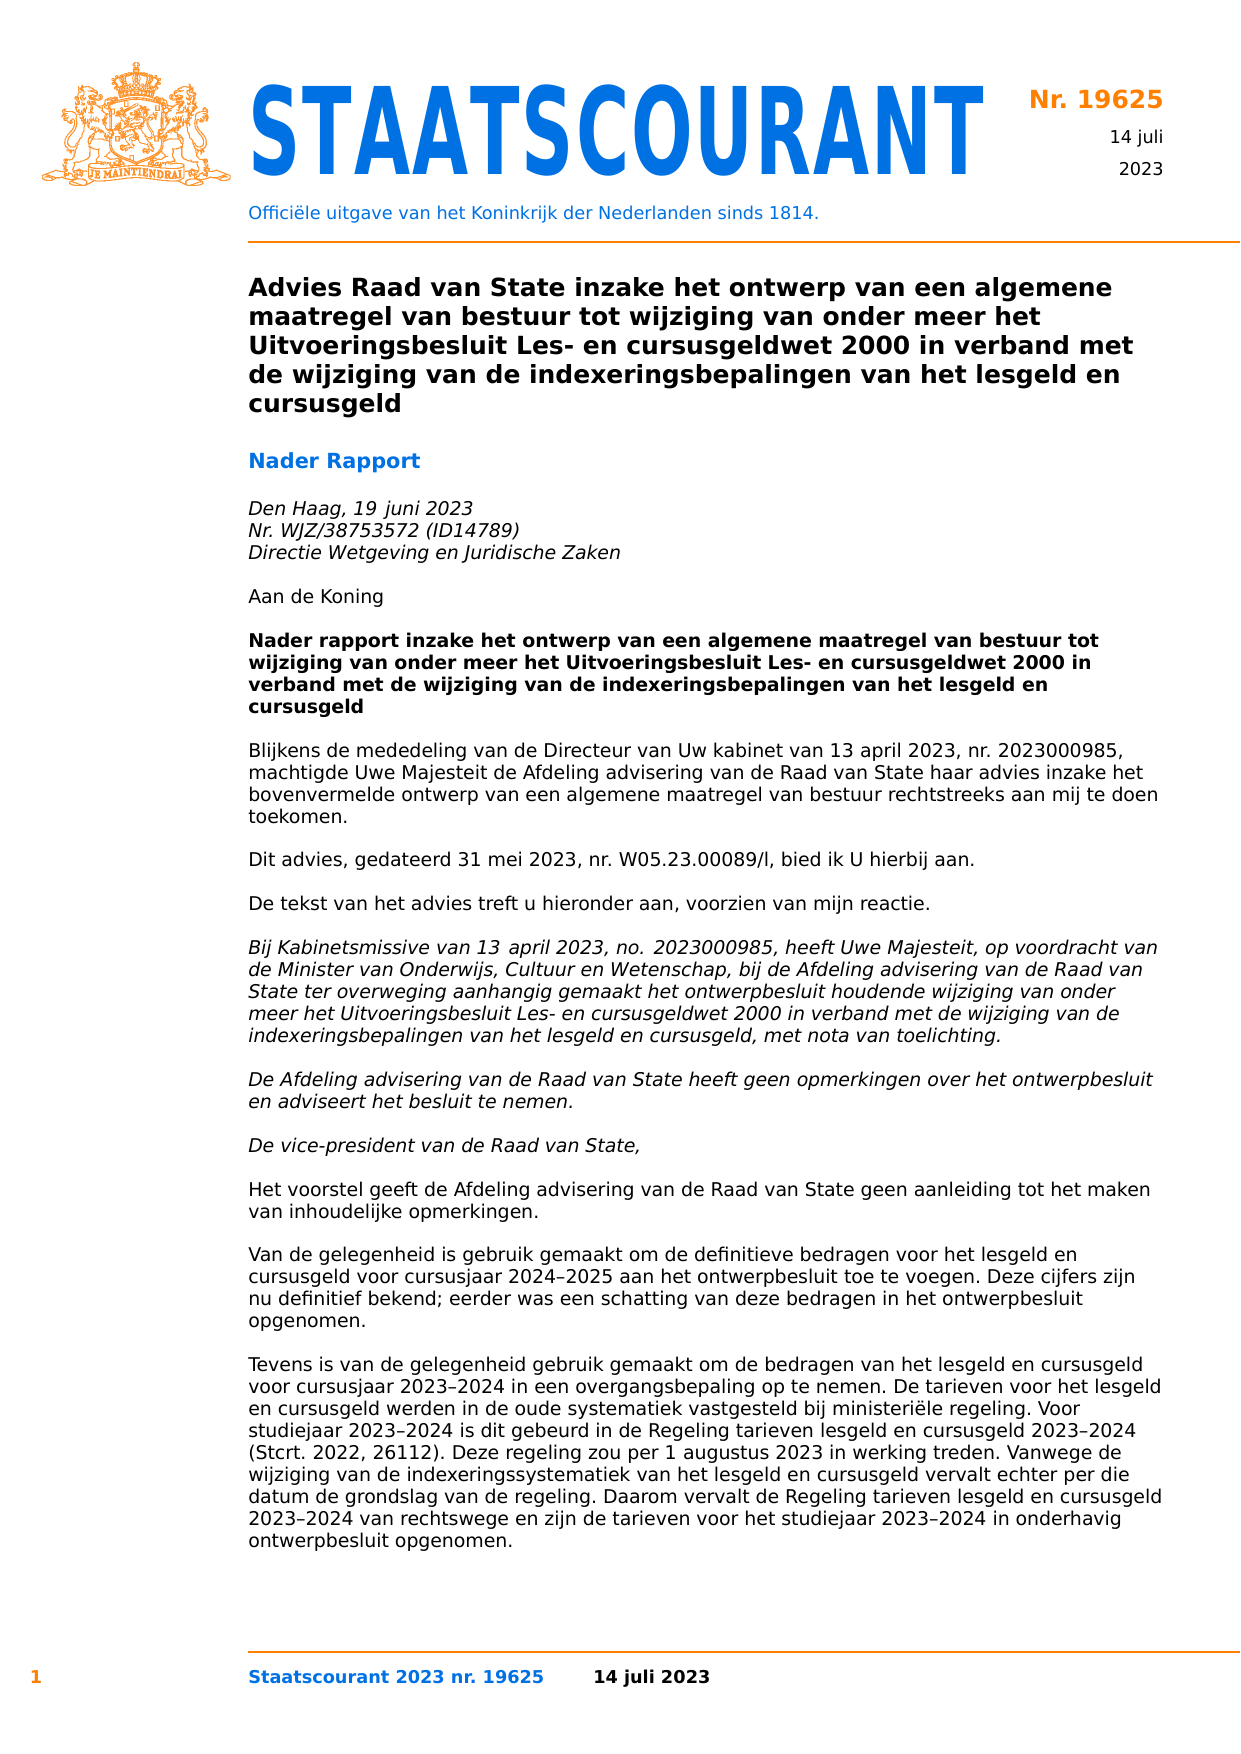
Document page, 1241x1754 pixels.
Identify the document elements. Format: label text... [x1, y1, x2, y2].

text De Afdeling advisering van de Raad van State heeft geen opmerkingen over het ontwerpbesluit en adviseert het besluit te nemen. [248, 1069, 1163, 1113]
text Blijkens de mededeling van de Directeur van Uw kabinet van 13 april 2023, nr. 2023000985, machtigde Uwe Majesteit de Afdeling advisering van de Raad van State haar advies inzake het bovenvermelde ontwerp van een algemene maatregel van bestuur rechtstreeks aan mij te doen toekomen. [248, 739, 1163, 827]
table_header [25, 62, 248, 241]
table_cell 14 juli [998, 121, 1240, 153]
picture [41, 62, 231, 186]
text Nader rapport inzake het ontwerp van een algemene maatregel van bestuur tot wijziging van onder meer het Uitvoeringsbesluit Les- en cursusgeldwet 2000 in verband met de wijziging van de indexeringsbepalingen van het lesgeld en cursusgeld [248, 630, 1163, 718]
text De tekst van het advies treft u hieronder aan, voorzien van mijn reactie. [248, 893, 1163, 915]
text De vice-president van de Raad van State, [248, 1135, 1163, 1157]
text Nr. WJZ/38753572 (ID14789) [248, 520, 1163, 542]
text Tevens is van de gelegenheid gebruik gemaakt om de bedragen van het lesgeld en cursusgeld voor cursusjaar 2023–2024 in een overgangsbepaling op te nemen. De tarieven voor het lesgeld en cursusgeld werden in de oude systematiek vastgesteld bij ministeriële regeling. Voor studiejaar 2023–2024 is dit gebeurd in de Regeling tarieven lesgeld en cursusgeld 2023–2024 (Stcrt. 2022, 26112). Deze regeling zou per 1 augustus 2023 in werking treden. Vanwege de wijziging van de indexeringssystematiek van het lesgeld en cursusgeld vervalt echter per die datum de grondslag van de regeling. Daarom vervalt de Regeling tarieven lesgeld en cursusgeld 2023–2024 van rechtswege en zijn de tarieven voor het studiejaar 2023–2024 in onderhavig ontwerpbesluit opgenomen. [248, 1354, 1163, 1552]
table_header Nr. 19625 [998, 62, 1240, 121]
text Het voorstel geeft de Afdeling advisering van de Raad van State geen aanleiding tot het maken van inhoudelijke opmerkingen. [248, 1178, 1163, 1222]
text Bij Kabinetsmissive van 13 april 2023, no. 2023000985, heeft Uwe Majesteit, op voordracht van de Minister van Onderwijs, Cultuur en Wetenschap, bij de Afdeling advisering van de Raad van State ter overweging aanhangig gemaakt het ontwerpbesluit houdende wijziging van onder meer het Uitvoeringsbesluit Les- en cursusgeldwet 2000 in verband met de wijziging van de indexeringsbepalingen van het lesgeld en cursusgeld, met nota van toelichting. [248, 937, 1163, 1047]
text Van de gelegenheid is gebruik gemaakt om de definitieve bedragen voor het lesgeld en cursusgeld voor cursusjaar 2024–2025 aan het ontwerpbesluit toe te voegen. Deze cijfers zijn nu definitief bekend; eerder was een schatting van deze bedragen in het ontwerpbesluit opgenomen. [248, 1244, 1163, 1332]
text Directie Wetgeving en Juridische Zaken [248, 542, 1163, 564]
text Den Haag, 19 juni 2023 [248, 498, 1163, 520]
subtitle Advies Raad van State inzake het ontwerp van een algemene maatregel van bestuur tot wijziging van onder meer het Uitvoeringsbesluit Les- en cursusgeldwet 2000 in verband met de wijziging van de indexeringsbepalingen van het lesgeld en cursusgeld [248, 273, 1163, 419]
table_header STAATSCOURANT [248, 62, 998, 203]
table_cell 2023 [998, 153, 1240, 203]
subtitle Nader Rapport [248, 449, 1163, 473]
text Aan de Koning [248, 586, 1163, 608]
table_cell Officiële uitgave van het Koninkrijk der Nederlanden sinds 1814. [248, 203, 1240, 241]
text Dit advies, gedateerd 31 mei 2023, nr. W05.23.00089/l, bied ik U hierbij aan. [248, 849, 1163, 871]
